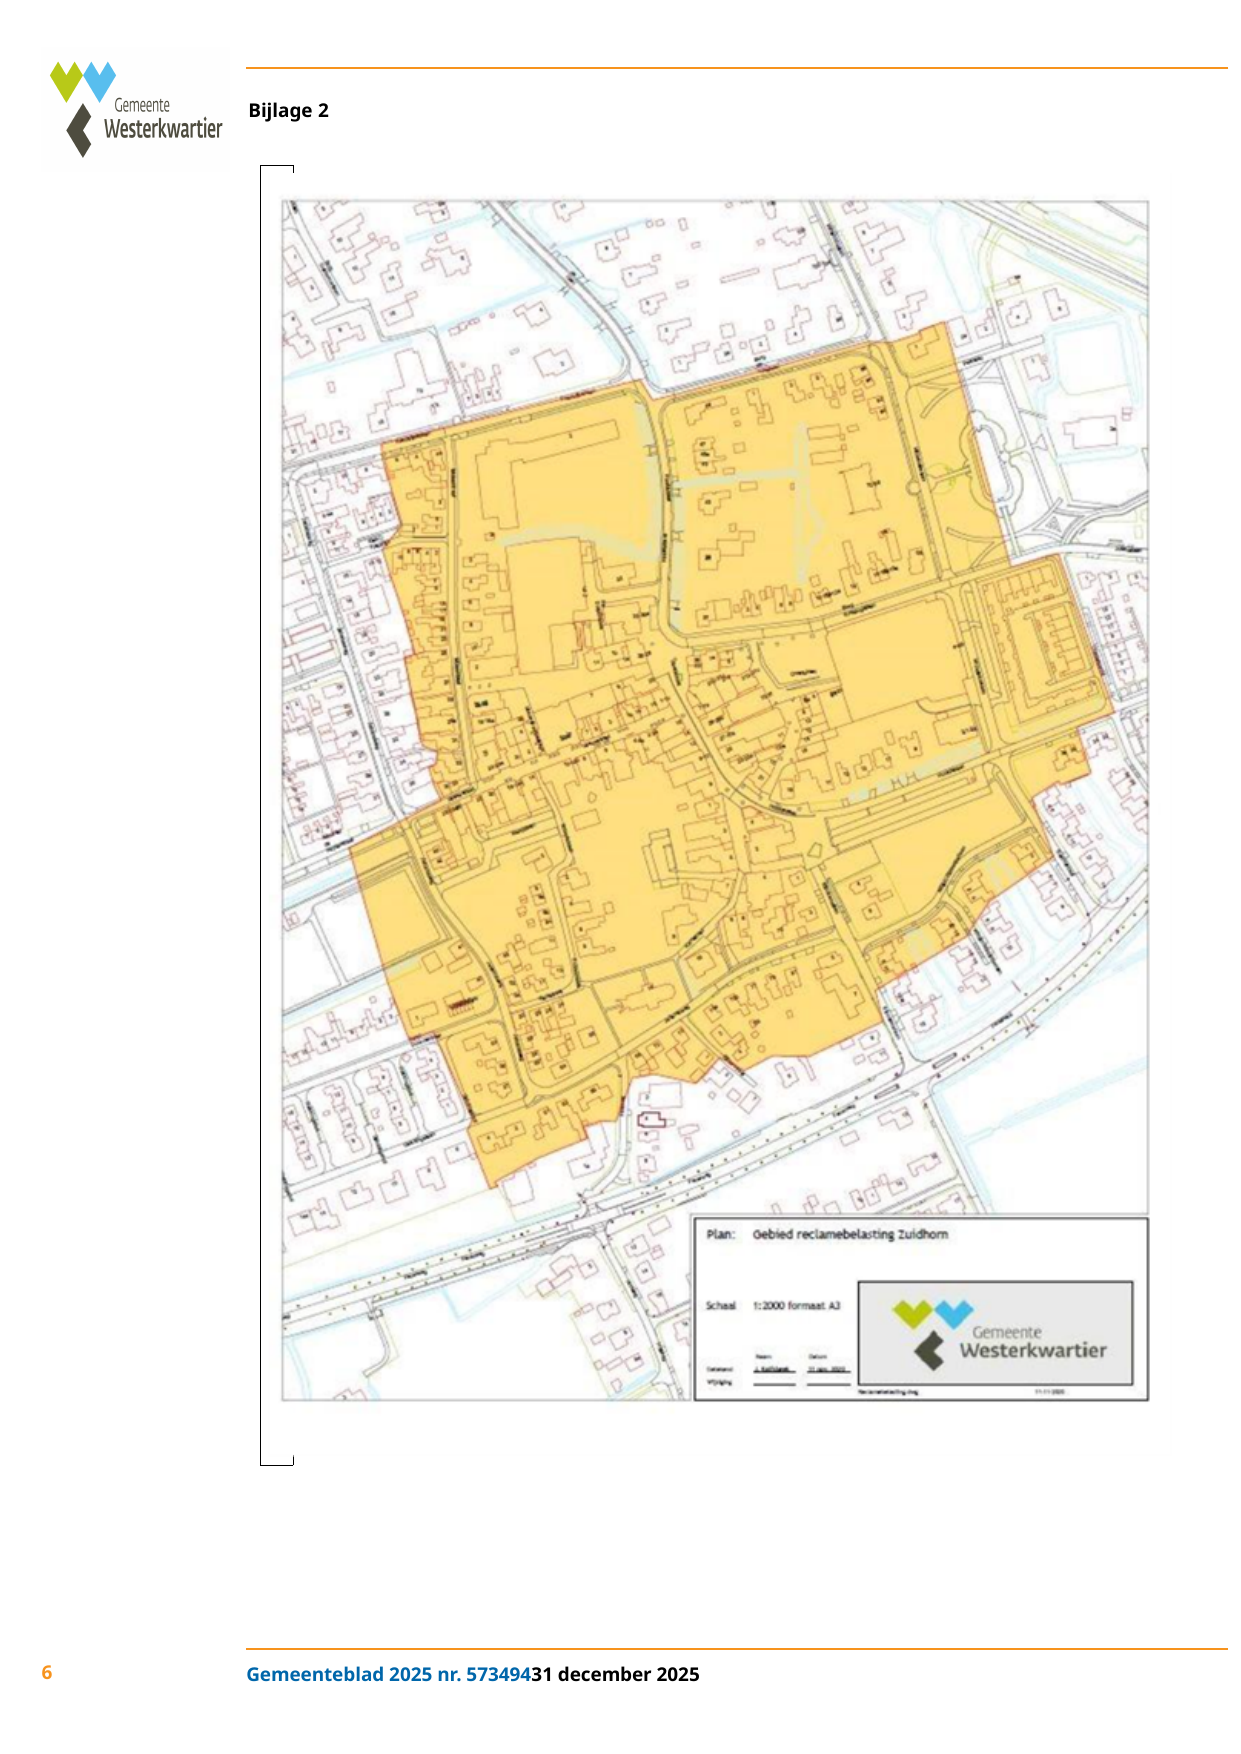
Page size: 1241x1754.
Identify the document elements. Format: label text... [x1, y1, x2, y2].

text Bijlage 2 [248, 95, 1152, 123]
picture [268, 173, 1173, 1457]
picture [41, 47, 231, 172]
